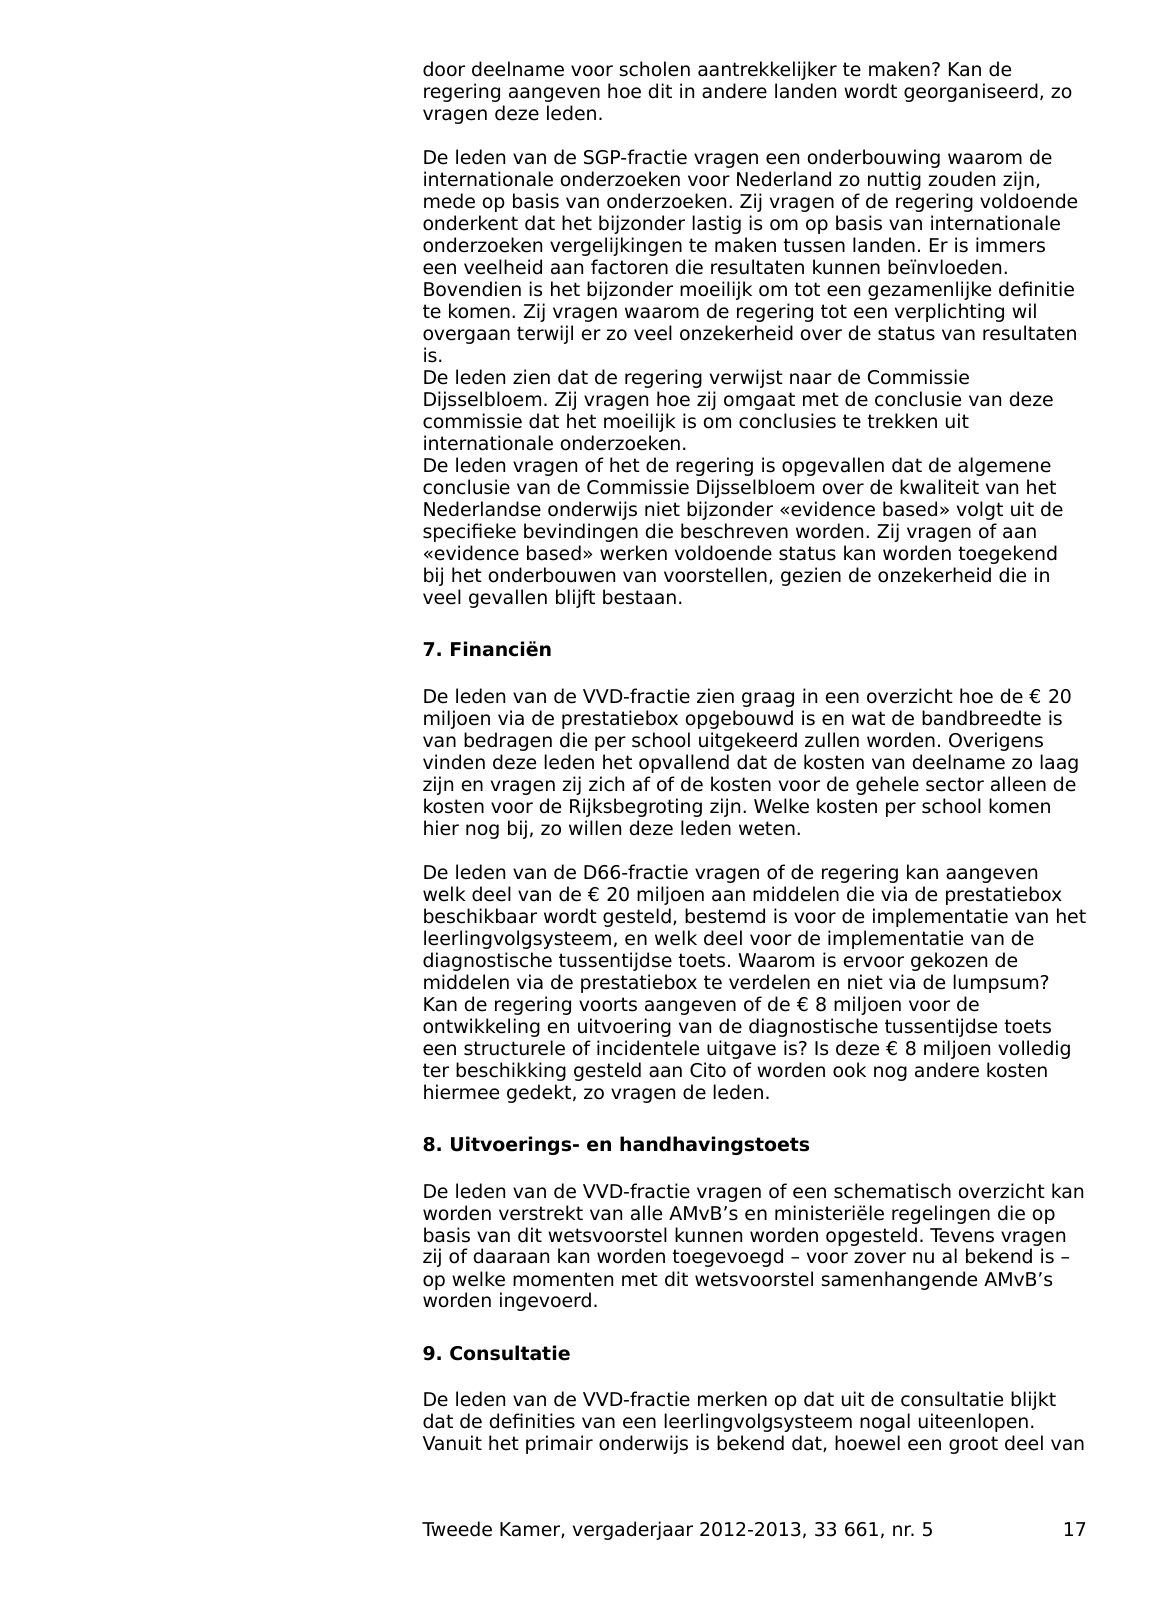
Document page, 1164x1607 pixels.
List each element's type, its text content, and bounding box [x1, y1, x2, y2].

text De leden van de D66-fractie vragen of de regering kan aangeven welk deel van de € 20 miljoen aan middelen die via de prestatiebox beschikbaar wordt gesteld, bestemd is voor de implementatie van het leerlingvolgsysteem, en welk deel voor de implementatie van de diagnostische tussentijdse toets. Waarom is ervoor gekozen de middelen via de prestatiebox te verdelen en niet via de lumpsum? Kan de regering voorts aangeven of de € 8 miljoen voor de ontwikkeling en uitvoering van de diagnostische tussentijdse toets een structurele of incidentele uitgave is? Is deze € 8 miljoen volledig ter beschikking gesteld aan Cito of worden ook nog andere kosten hiermee gedekt, zo vragen de leden. [422, 862, 1087, 1103]
text door deelname voor scholen aantrekkelijker te maken? Kan de regering aangeven hoe dit in andere landen wordt georganiseerd, zo vragen deze leden. [422, 59, 1087, 125]
text De leden van de VVD-fractie vragen of een schematisch overzicht kan worden verstrekt van alle AMvB’s en ministeriële regelingen die op basis van dit wetsvoorstel kunnen worden opgesteld. Tevens vragen zij of daaraan kan worden toegevoegd – voor zover nu al bekend is – op welke momenten met dit wetsvoorstel samenhangende AMvB’s worden ingevoerd. [422, 1181, 1087, 1312]
text De leden van de SGP-fractie vragen een onderbouwing waarom de internationale onderzoeken voor Nederland zo nuttig zouden zijn, mede op basis van onderzoeken. Zij vragen of de regering voldoende onderkent dat het bijzonder lastig is om op basis van internationale onderzoeken vergelijkingen te maken tussen landen. Er is immers een veelheid aan factoren die resultaten kunnen beïnvloeden. Bovendien is het bijzonder moeilijk om tot een gezamenlijke definitie te komen. Zij vragen waarom de regering tot een verplichting wil overgaan terwijl er zo veel onzekerheid over de status van resultaten is. [422, 147, 1087, 367]
text De leden vragen of het de regering is opgevallen dat de algemene conclusie van de Commissie Dijsselbloem over de kwaliteit van het Nederlandse onderwijs niet bijzonder «evidence based» volgt uit de specifieke bevindingen die beschreven worden. Zij vragen of aan «evidence based» werken voldoende status kan worden toegekend bij het onderbouwen van voorstellen, gezien de onzekerheid die in veel gevallen blijft bestaan. [422, 455, 1087, 609]
subtitle 8. Uitvoerings- en handhavingstoets [422, 1133, 1087, 1156]
subtitle 9. Consultatie [422, 1342, 1087, 1364]
text De leden van de VVD-fractie merken op dat uit de consultatie blijkt dat de definities van een leerlingvolgsysteem nogal uiteenlopen. Vanuit het primair onderwijs is bekend dat, hoewel een groot deel van [422, 1389, 1087, 1455]
text De leden van de VVD-fractie zien graag in een overzicht hoe de € 20 miljoen via de prestatiebox opgebouwd is en wat de bandbreedte is van bedragen die per school uitgekeerd zullen worden. Overigens vinden deze leden het opvallend dat de kosten van deelname zo laag zijn en vragen zij zich af of de kosten voor de gehele sector alleen de kosten voor de Rijksbegroting zijn. Welke kosten per school komen hier nog bij, zo willen deze leden weten. [422, 686, 1087, 839]
text De leden zien dat de regering verwijst naar de Commissie Dijsselbloem. Zij vragen hoe zij omgaat met de conclusie van deze commissie dat het moeilijk is om conclusies te trekken uit internationale onderzoeken. [422, 367, 1087, 455]
subtitle 7. Financiën [422, 639, 1087, 661]
